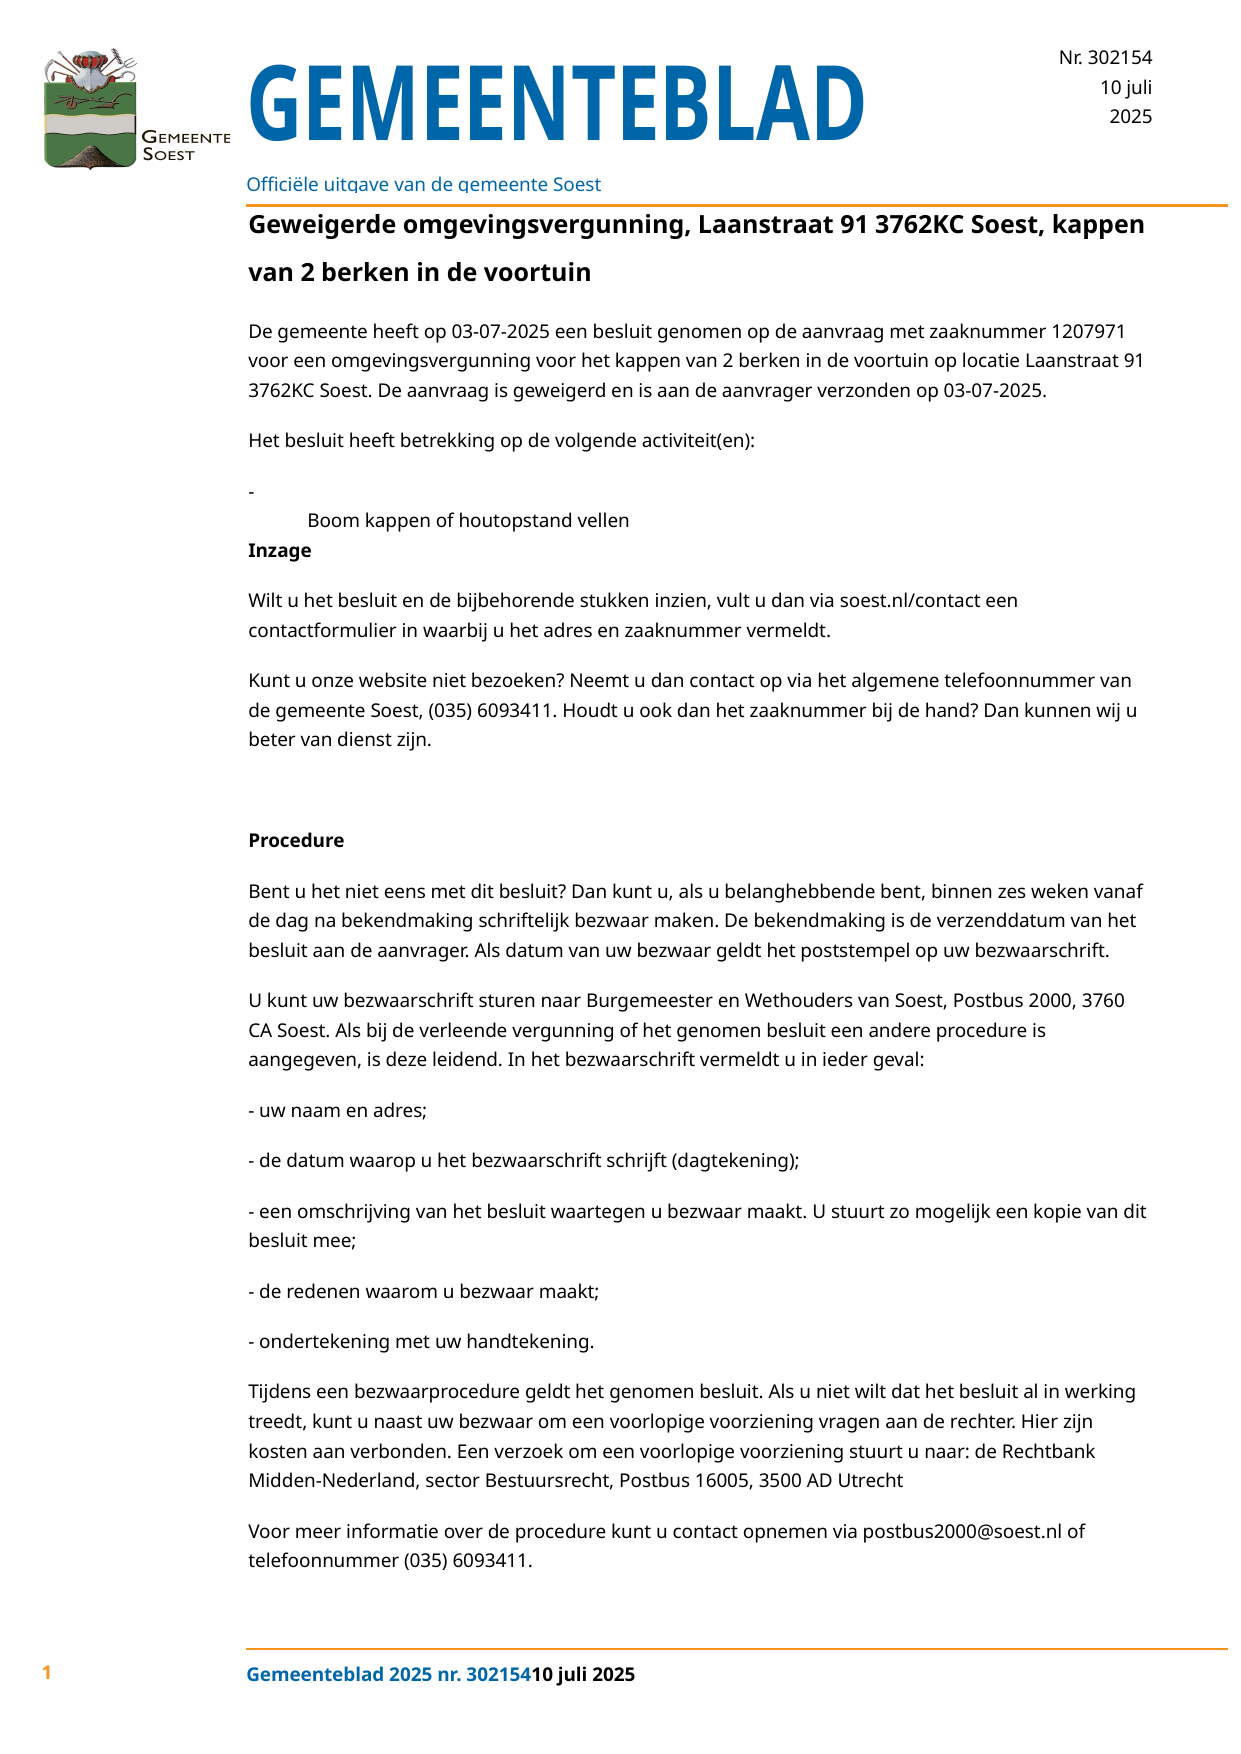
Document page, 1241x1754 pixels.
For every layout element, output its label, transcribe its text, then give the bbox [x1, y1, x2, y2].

text U kunt uw bezwaarschrift sturen naar Burgemeester en Wethouders van Soest, Postbus 2000, 3760 CA Soest. Als bij de verleende vergunning of het genomen besluit een andere procedure is aangegeven, is deze leidend. In het bezwaarschrift vermeldt u in ieder geval: [248, 987, 1152, 1072]
text - een omschrijving van het besluit waartegen u bezwaar maakt. U stuurt zo mogelijk een kopie van dit besluit mee; [248, 1198, 1152, 1253]
list Boom kappen of houtopstand vellen [248, 507, 1152, 533]
text Tijdens een bezwaarprocedure geldt het genomen besluit. Als u niet wilt dat het besluit al in werking treedt, kunt u naast uw bezwaar om een voorlopige voorziening vragen aan de rechter. Hier zijn kosten aan verbonden. Een verzoek om een voorlopige voorziening stuurt u naar: de Rechtbank Midden-Nederland, sector Bestuursrecht, Postbus 16005, 3500 AD Utrecht [248, 1379, 1152, 1493]
picture [41, 47, 231, 172]
text Kunt u onze website niet bezoeken? Neemt u dan contact op via het algemene telefoonnummer van de gemeente Soest, (035) 6093411. Houdt u ook dan het zaaknummer bij de hand? Dan kunnen wij u beter van dienst zijn. [248, 667, 1152, 752]
text - de redenen waarom u bezwaar maakt; [248, 1278, 1152, 1304]
text Geweigerde omgevingsvergunning, Laanstraat 91 3762KC Soest, kappen van 2 berken in de voortuin [248, 207, 1152, 288]
text Het besluit heeft betrekking op de volgende activiteit(en): [248, 427, 1152, 453]
text De gemeente heeft op 03-07-2025 een besluit genomen op de aanvraag met zaaknummer 1207971 voor een omgevingsvergunning voor het kappen van 2 berken in de voortuin op locatie Laanstraat 91 3762KC Soest. De aanvraag is geweigerd en is aan de aanvrager verzonden op 03-07-2025. [248, 318, 1152, 403]
text Procedure [248, 827, 1152, 853]
text - uw naam en adres; [248, 1097, 1152, 1123]
text - ondertekening met uw handtekening. [248, 1328, 1152, 1354]
text Inzage [248, 537, 1152, 563]
text Voor meer informatie over de procedure kunt u contact opnemen via postbus2000@soest.nl of telefoonnummer (035) 6093411. [248, 1518, 1152, 1573]
text - de datum waarop u het bezwaarschrift schrijft (dagtekening); [248, 1147, 1152, 1173]
text Bent u het niet eens met dit besluit? Dan kunt u, als u belanghebbende bent, binnen zes weken vanaf de dag na bekendmaking schriftelijk bezwaar maken. De bekendmaking is de verzenddatum van het besluit aan de aanvrager. Als datum van uw bezwaar geldt het poststempel op uw bezwaarschrift. [248, 878, 1152, 963]
text Wilt u het besluit en de bijbehorende stukken inzien, vult u dan via soest.nl/contact een contactformulier in waarbij u het adres en zaaknummer vermeldt. [248, 587, 1152, 643]
